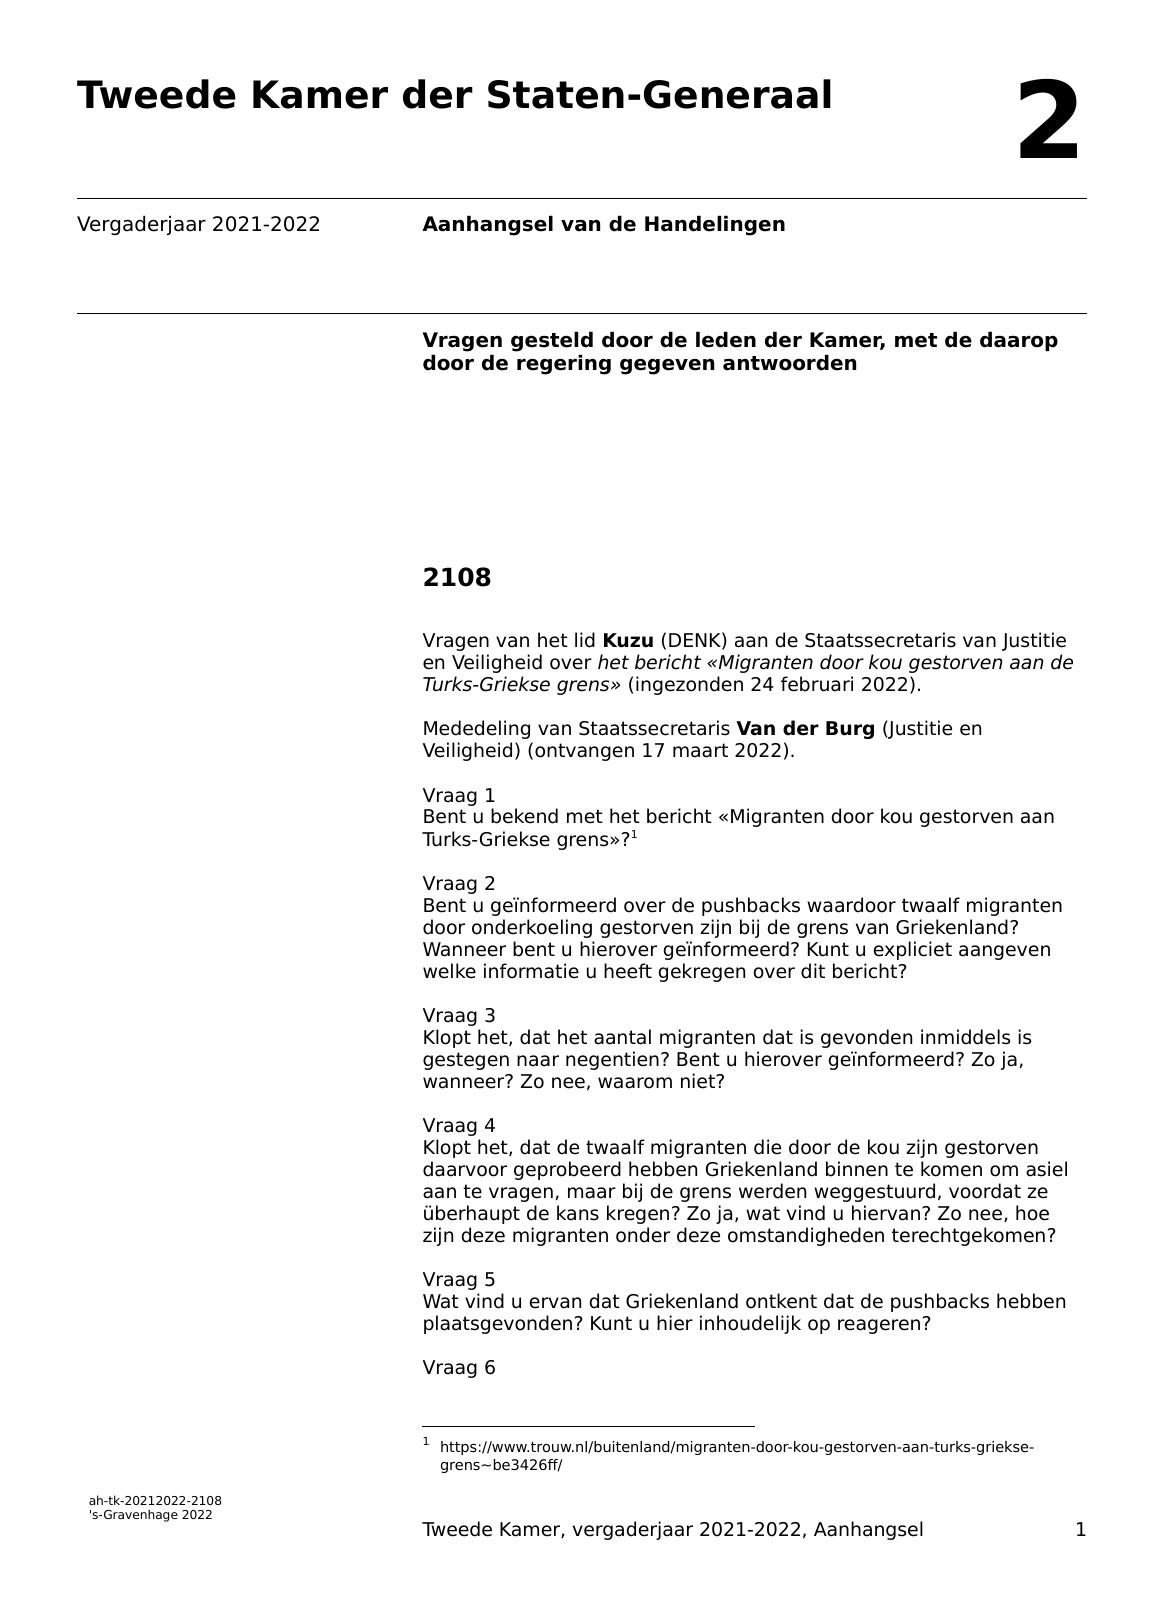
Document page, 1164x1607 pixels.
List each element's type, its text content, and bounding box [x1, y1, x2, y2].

table_header Tweede Kamer der Staten-Generaal [77, 59, 886, 198]
table_header 2 [886, 59, 1087, 198]
table_cell [77, 314, 422, 375]
text Vraag 4 [422, 1115, 1087, 1137]
text 2108 [422, 563, 1087, 592]
text Vraag 5 [422, 1269, 1087, 1291]
text Bent u bekend met het bericht «Migranten door kou gestorven aan Turks-Griekse grens»? [422, 806, 1087, 850]
text Klopt het, dat het aantal migranten dat is gevonden inmiddels is gestegen naar negentien? Bent u hierover geïnformeerd? Zo ja, wanneer? Zo nee, waarom niet? [422, 1027, 1087, 1093]
text Wat vind u ervan dat Griekenland ontkent dat de pushbacks hebben plaatsgevonden? Kunt u hier inhoudelijk op reageren? [422, 1291, 1087, 1335]
text ah-tk-20212022-2108 [88, 1494, 323, 1508]
text Bent u geïnformeerd over de pushbacks waardoor twaalf migranten door onderkoeling gestorven zijn bij de grens van Griekenland? Wanneer bent u hierover geïnformeerd? Kunt u expliciet aangeven welke informatie u heeft gekregen over dit bericht? [422, 894, 1087, 982]
table_cell Aanhangsel van de Handelingen [422, 199, 1087, 313]
text https://www.trouw.nl/buitenland/migranten-door-kou-gestorven-aan-turks-griekse-grens~be3426ff/ [422, 1435, 1087, 1474]
text Klopt het, dat de twaalf migranten die door de kou zijn gestorven daarvoor geprobeerd hebben Griekenland binnen te komen om asiel aan te vragen, maar bij de grens werden weggestuurd, voordat ze überhaupt de kans kregen? Zo ja, wat vind u hiervan? Zo nee, hoe zijn deze migranten onder deze omstandigheden terechtgekomen? [422, 1137, 1087, 1247]
table_cell Vragen gesteld door de leden der Kamer, met de daarop door de regering gegeven antwoorden [422, 314, 1087, 375]
text Vragen van het lid Kuzu (DENK) aan de Staatssecretaris van Justitie en Veiligheid over het bericht «Migranten door kou gestorven aan de Turks-Griekse grens» (ingezonden 24 februari 2022). [422, 630, 1087, 696]
text Vraag 3 [422, 1005, 1087, 1027]
text Vraag 1 [422, 784, 1087, 806]
text 's-Gravenhage 2022 [88, 1508, 323, 1522]
text Mededeling van Staatssecretaris Van der Burg (Justitie en Veiligheid) (ontvangen 17 maart 2022). [422, 718, 1087, 762]
table_cell Vergaderjaar 2021-2022 [77, 199, 422, 313]
text Vraag 6 [422, 1357, 1087, 1379]
text Vraag 2 [422, 873, 1087, 894]
